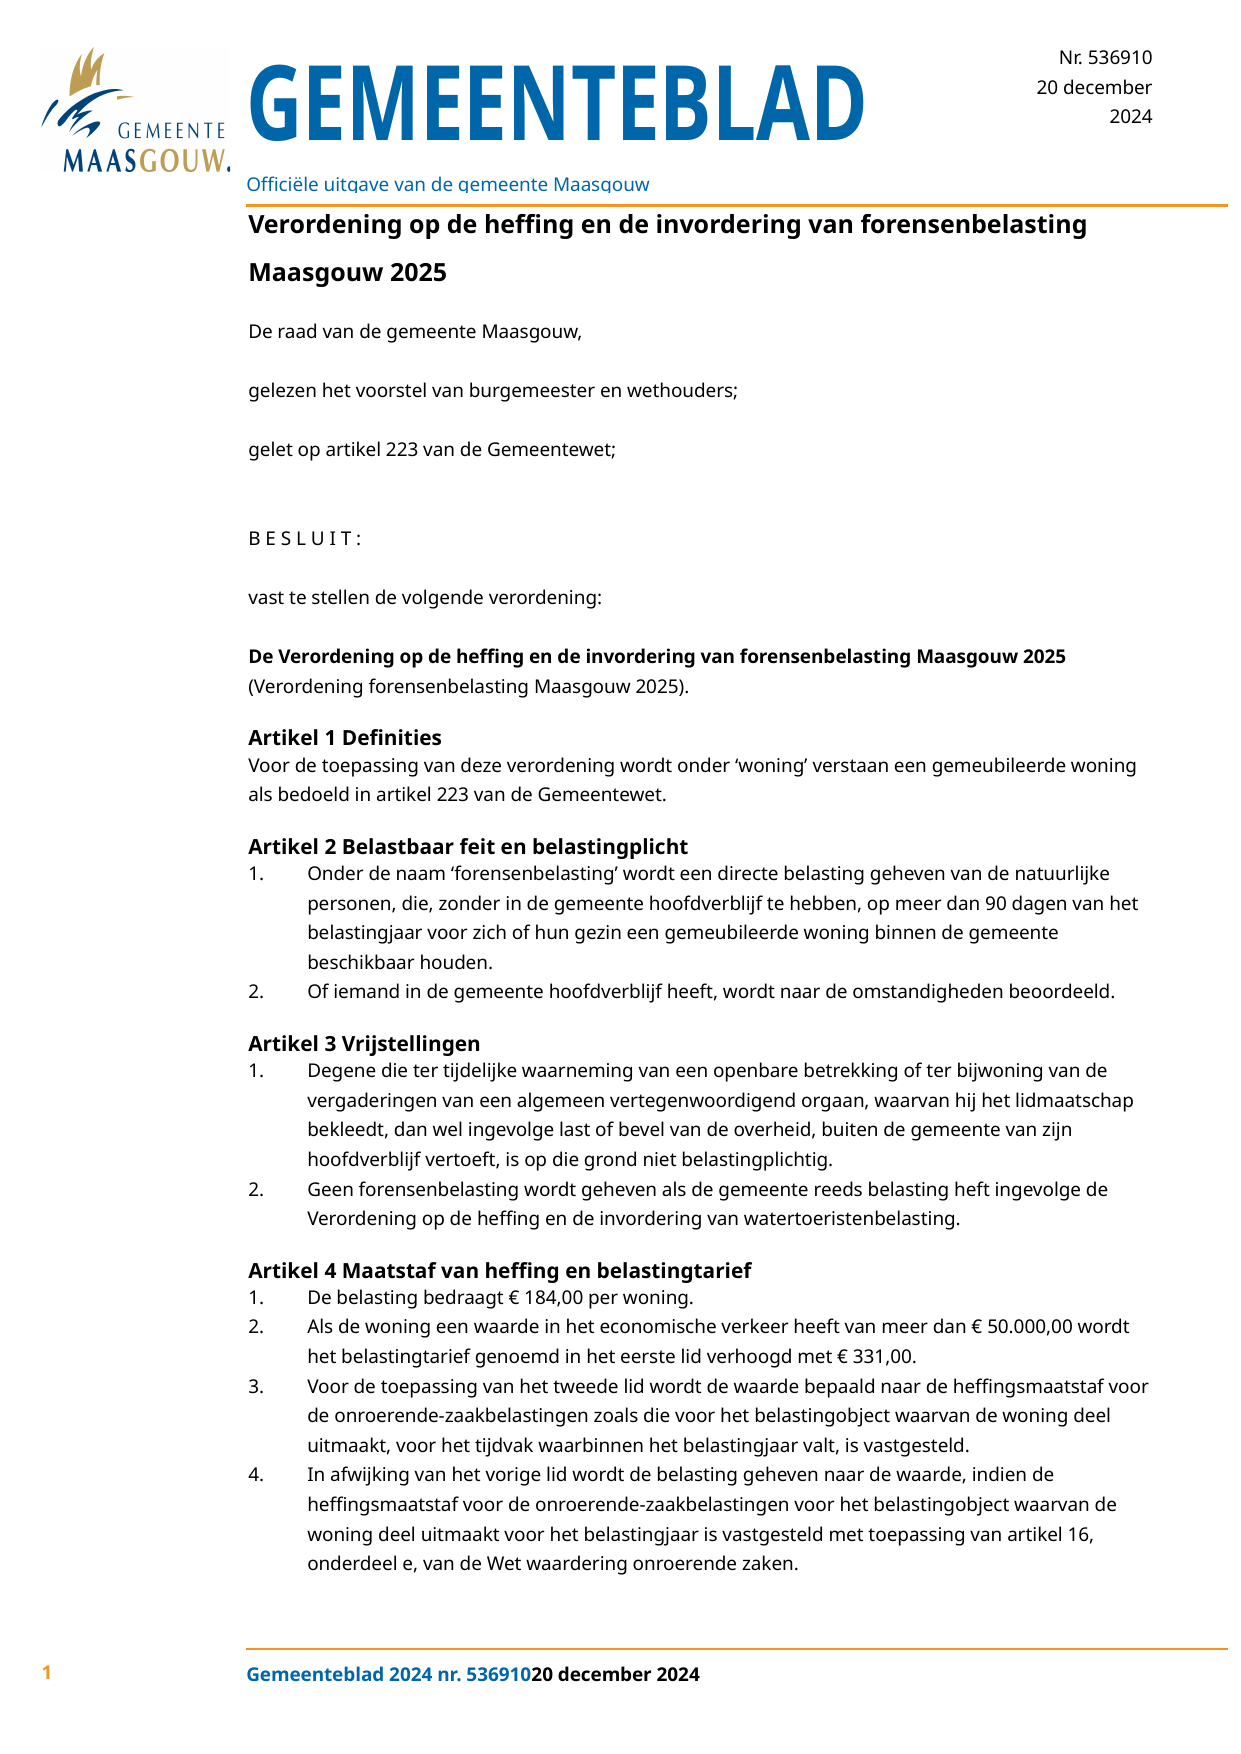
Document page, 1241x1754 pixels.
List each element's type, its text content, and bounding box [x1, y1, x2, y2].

text Artikel 2 Belastbaar feit en belastingplicht [248, 832, 1152, 860]
text De Verordening op de heffing en de invordering van forensenbelasting Maasgouw 2025 [248, 643, 1152, 669]
text Verordening op de heffing en de invordering van forensenbelasting Maasgouw 2025 [248, 207, 1152, 288]
list Of iemand in de gemeente hoofdverblijf heeft, wordt naar de omstandigheden beoordeeld. [248, 978, 1152, 1004]
text gelet op artikel 223 van de Gemeentewet; [248, 436, 1152, 462]
list Onder de naam ‘forensenbelasting’ wordt een directe belasting geheven van de natuurlijke personen, die, zonder in de gemeente hoofdverblijf te hebben, op meer dan 90 dagen van het belastingjaar voor zich of hun gezin een gemeubileerde woning binnen de gemeente beschikbaar houden. [248, 860, 1152, 975]
text Artikel 3 Vrijstellingen [248, 1029, 1152, 1057]
list Voor de toepassing van het tweede lid wordt de waarde bepaald naar de heffingsmaatstaf voor de onroerende-zaakbelastingen zoals die voor het belastingobject waarvan de woning deel uitmaakt, voor het tijdvak waarbinnen het belastingjaar valt, is vastgesteld. [248, 1373, 1152, 1458]
list In afwijking van het vorige lid wordt de belasting geheven naar de waarde, indien de heffingsmaatstaf voor de onroerende-zaakbelastingen voor het belastingobject waarvan de woning deel uitmaakt voor het belastingjaar is vastgesteld met toepassing van artikel 16, onderdeel e, van de Wet waardering onroerende zaken. [248, 1462, 1152, 1576]
text Voor de toepassing van deze verordening wordt onder ‘woning’ verstaan een gemeubileerde woning als bedoeld in artikel 223 van de Gemeentewet. [248, 752, 1152, 807]
list Geen forensenbelasting wordt geheven als de gemeente reeds belasting heft ingevolge de Verordening op de heffing en de invordering van watertoeristenbelasting. [248, 1176, 1152, 1231]
text gelezen het voorstel van burgemeester en wethouders; [248, 377, 1152, 403]
text B E S L U I T : [248, 525, 1152, 551]
text De raad van de gemeente Maasgouw, [248, 318, 1152, 344]
text vast te stellen de volgende verordening: [248, 584, 1152, 610]
list De belasting bedraagt € 184,00 per woning. [248, 1284, 1152, 1310]
text Artikel 4 Maatstaf van heffing en belastingtarief [248, 1256, 1152, 1284]
list Als de woning een waarde in het economische verkeer heeft van meer dan € 50.000,00 wordt het belastingtarief genoemd in het eerste lid verhoogd met € 331,00. [248, 1314, 1152, 1369]
list Degene die ter tijdelijke waarneming van een openbare betrekking of ter bijwoning van de vergaderingen van een algemeen vertegenwoordigend orgaan, waarvan hij het lidmaatschap bekleedt, dan wel ingevolge last of bevel van de overheid, buiten de gemeente van zijn hoofdverblijf vertoeft, is op die grond niet belastingplichtig. [248, 1057, 1152, 1172]
picture [41, 47, 231, 172]
text Artikel 1 Definities [248, 723, 1152, 752]
text (Verordening forensenbelasting Maasgouw 2025). [248, 673, 1152, 699]
